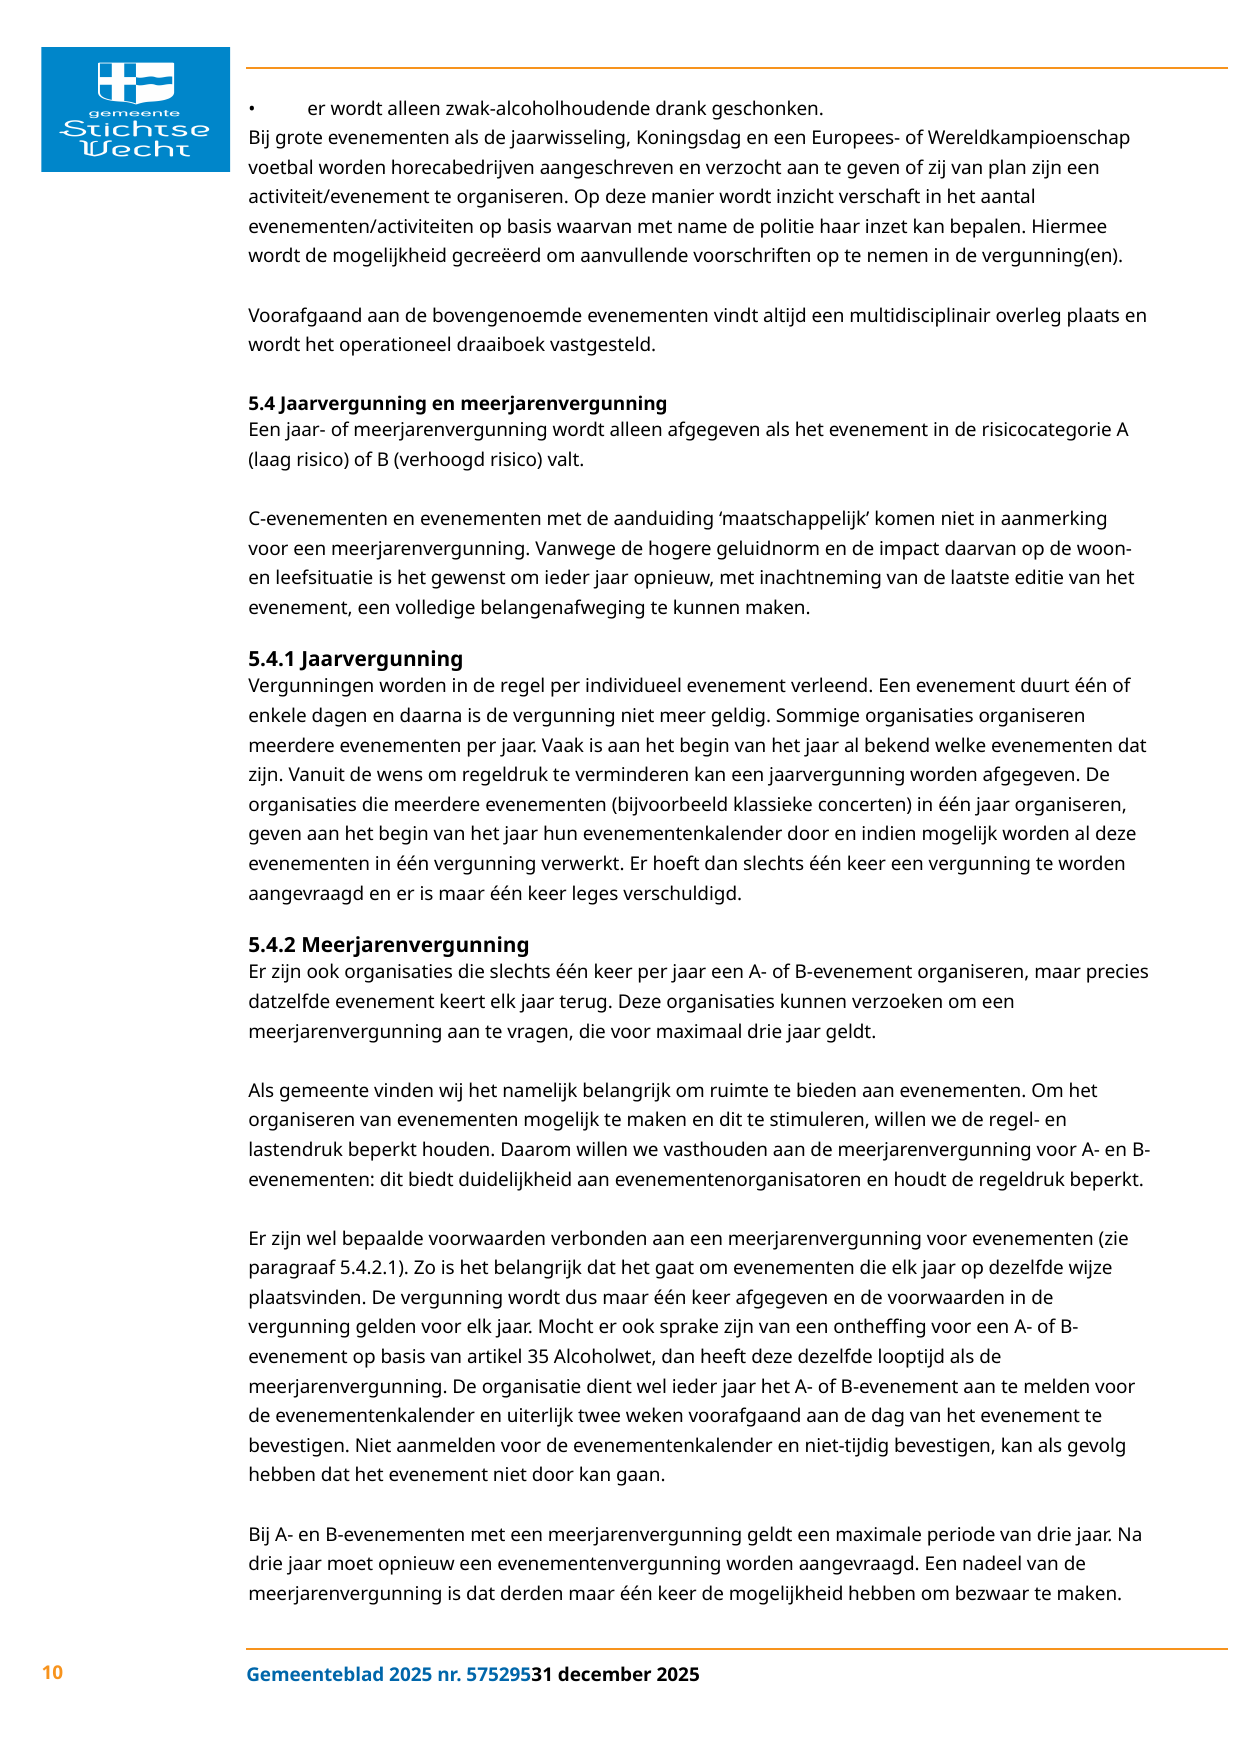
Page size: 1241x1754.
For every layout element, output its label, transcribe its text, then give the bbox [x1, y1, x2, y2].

picture [99, 63, 135, 101]
text Voorafgaand aan de bovengenoemde evenementen vindt altijd een multidisciplinair overleg plaats en wordt het operationeel draaiboek vastgesteld. [248, 302, 1152, 357]
text Bij grote evenementen als de jaarwisseling, Koningsdag en een Europees- of Wereldkampioenschap voetbal worden horecabedrijven aangeschreven en verzocht aan te geven of zij van plan zijn een activiteit/evenement te organiseren. Op deze manier wordt inzicht verschaft in het aantal evenementen/activiteiten op basis waarvan met name de politie haar inzet kan bepalen. Hiermee wordt de mogelijkheid gecreëerd om aanvullende voorschriften op te nemen in de vergunning(en). [248, 124, 1152, 268]
text Er zijn ook organisaties die slechts één keer per jaar een A- of B-evenement organiseren, maar precies datzelfde evenement keert elk jaar terug. Deze organisaties kunnen verzoeken om een meerjarenvergunning aan te vragen, die voor maximaal drie jaar geldt. [248, 959, 1152, 1043]
text 5.4.1 Jaarvergunning [248, 644, 1152, 673]
text Er zijn wel bepaalde voorwaarden verbonden aan een meerjarenvergunning voor evenementen (zie paragraaf 5.4.2.1). Zo is het belangrijk dat het gaat om evenementen die elk jaar op dezelfde wijze plaatsvinden. De vergunning wordt dus maar één keer afgegeven en de voorwaarden in de vergunning gelden voor elk jaar. Mocht er ook sprake zijn van een ontheffing voor een A- of B-evenement op basis van artikel 35 Alcoholwet, dan heeft deze dezelfde looptijd als de meerjarenvergunning. De organisatie dient wel ieder jaar het A- of B-evenement aan te melden voor de evenementenkalender en uiterlijk twee weken voorafgaand aan de dag van het evenement te bevestigen. Niet aanmelden voor de evenementenkalender en niet-tijdig bevestigen, kan als gevolg hebben dat het evenement niet door kan gaan. [248, 1225, 1152, 1487]
picture [137, 63, 174, 103]
text 5.4 Jaarvergunning en meerjarenvergunning [248, 391, 1152, 416]
text Als gemeente vinden wij het namelijk belangrijk om ruimte te bieden aan evenementen. Om het organiseren van evenementen mogelijk te maken en dit te stimuleren, willen we de regel- en lastendruk beperkt houden. Daarom willen we vasthouden aan de meerjarenvergunning voor A- en B-evenementen: dit biedt duidelijkheid aan evenementenorganisatoren en houdt de regeldruk beperkt. [248, 1077, 1152, 1191]
text C-evenementen en evenementen met de aanduiding ‘maatschappelijk’ komen niet in aanmerking voor een meerjarenvergunning. Vanwege de hogere geluidnorm en de impact daarvan op de woon- en leefsituatie is het gewenst om ieder jaar opnieuw, met inachtneming van de laatste editie van het evenement, een volledige belangenafweging te kunnen maken. [248, 505, 1152, 619]
text Bij A- en B-evenementen met een meerjarenvergunning geldt een maximale periode van drie jaar. Na drie jaar moet opnieuw een evenementenvergunning worden aangevraagd. Een nadeel van de meerjarenvergunning is dat derden maar één keer de mogelijkheid hebben om bezwaar te maken. [248, 1521, 1152, 1606]
text Een jaar- of meerjarenvergunning wordt alleen afgegeven als het evenement in de risicocategorie A (laag risico) of B (verhoogd risico) valt. [248, 416, 1152, 472]
text 5.4.2 Meerjarenvergunning [248, 930, 1152, 959]
list er wordt alleen zwak-alcoholhoudende drank geschonken. [248, 95, 1152, 121]
text Vergunningen worden in de regel per individueel evenement verleend. Een evenement duurt één of enkele dagen en daarna is de vergunning niet meer geldig. Sommige organisaties organiseren meerdere evenementen per jaar. Vaak is aan het begin van het jaar al bekend welke evenementen dat zijn. Vanuit de wens om regeldruk te verminderen kan een jaarvergunning worden afgegeven. De organisaties die meerdere evenementen (bijvoorbeeld klassieke concerten) in één jaar organiseren, geven aan het begin van het jaar hun evenementenkalender door en indien mogelijk worden al deze evenementen in één vergunning verwerkt. Er hoeft dan slechts één keer een vergunning te worden aangevraagd en er is maar één keer leges verschuldigd. [248, 673, 1152, 906]
